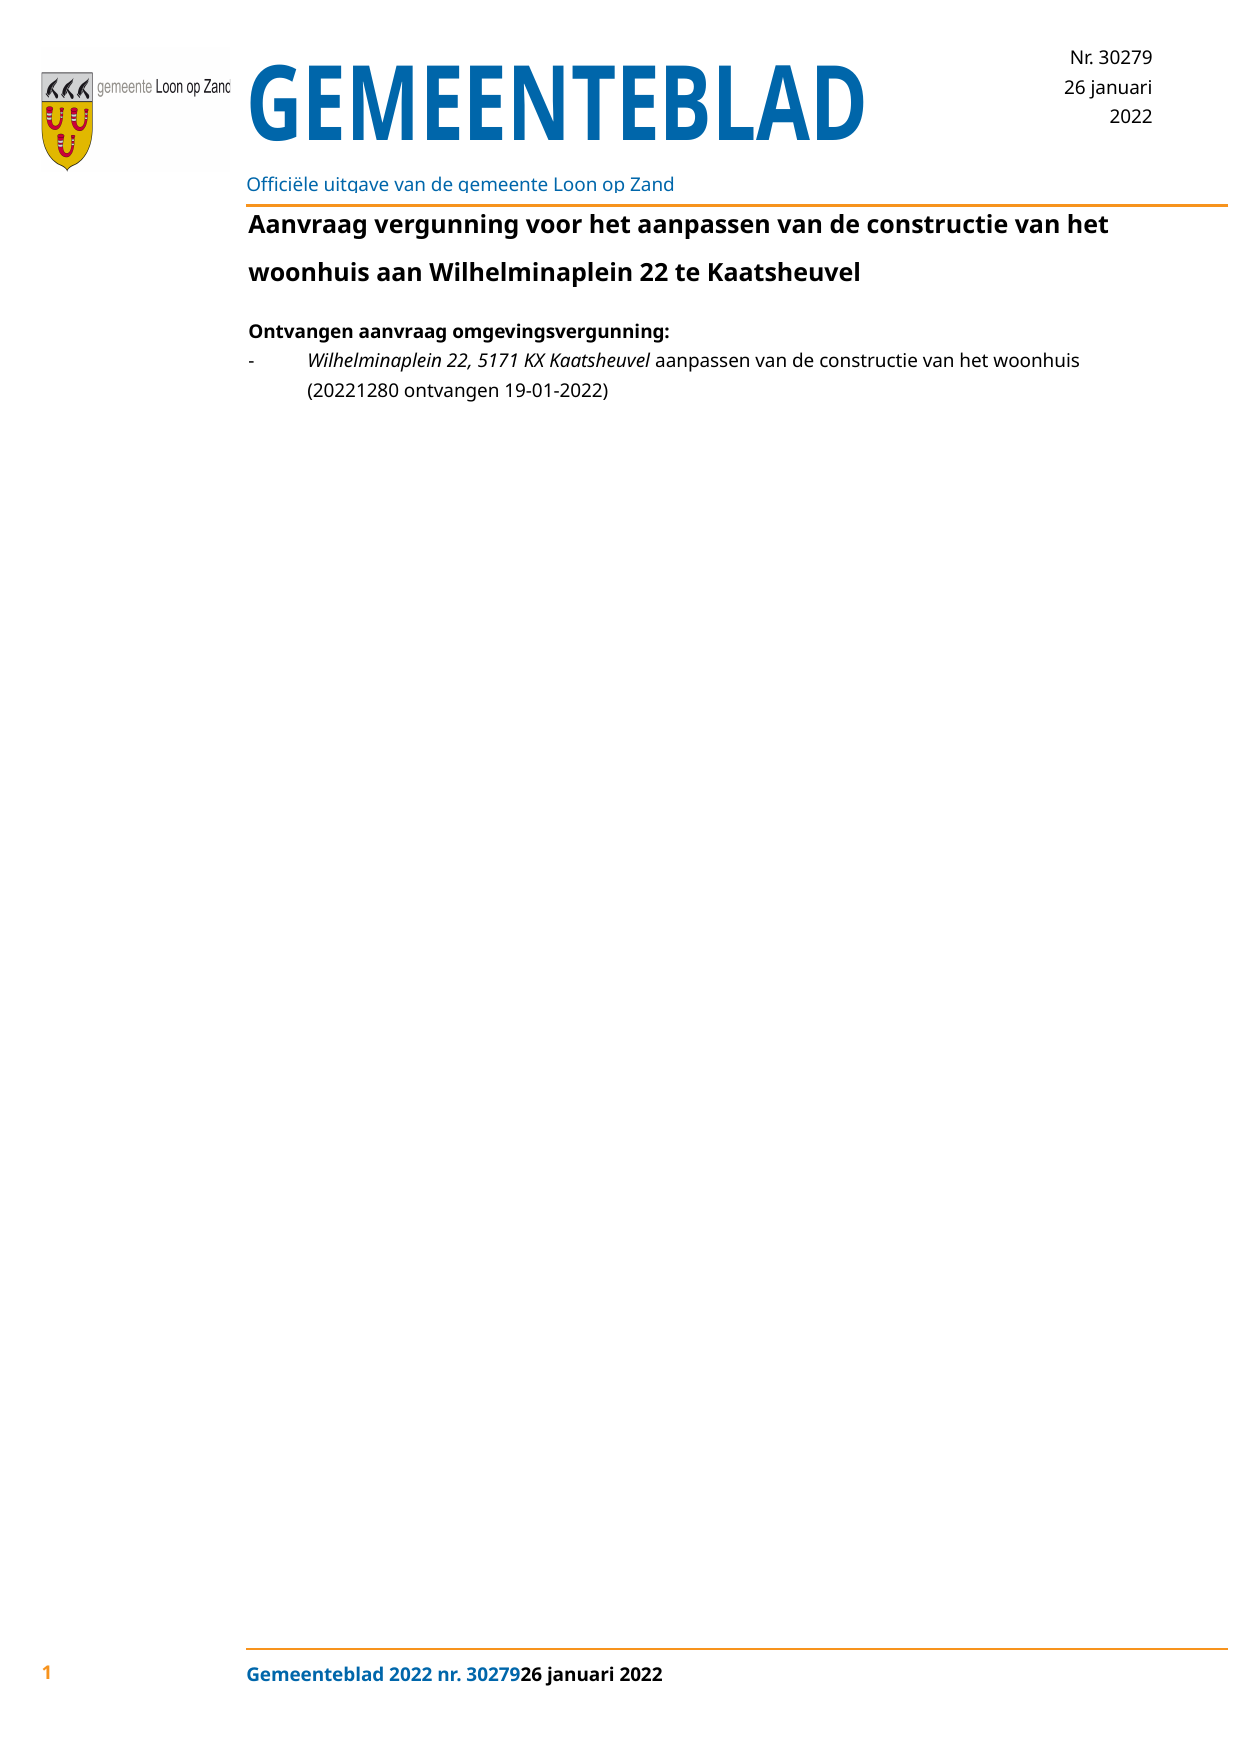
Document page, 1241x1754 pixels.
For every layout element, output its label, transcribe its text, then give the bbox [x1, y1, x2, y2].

text Aanvraag vergunning voor het aanpassen van de constructie van het woonhuis aan Wilhelminaplein 22 te Kaatsheuvel [248, 207, 1152, 288]
picture [41, 47, 231, 172]
text Ontvangen aanvraag omgevingsvergunning: [248, 318, 1152, 344]
list Wilhelminaplein 22, 5171 KX Kaatsheuvel aanpassen van de constructie van het woonhuis (20221280 ontvangen 19-01-2022) [248, 347, 1152, 403]
